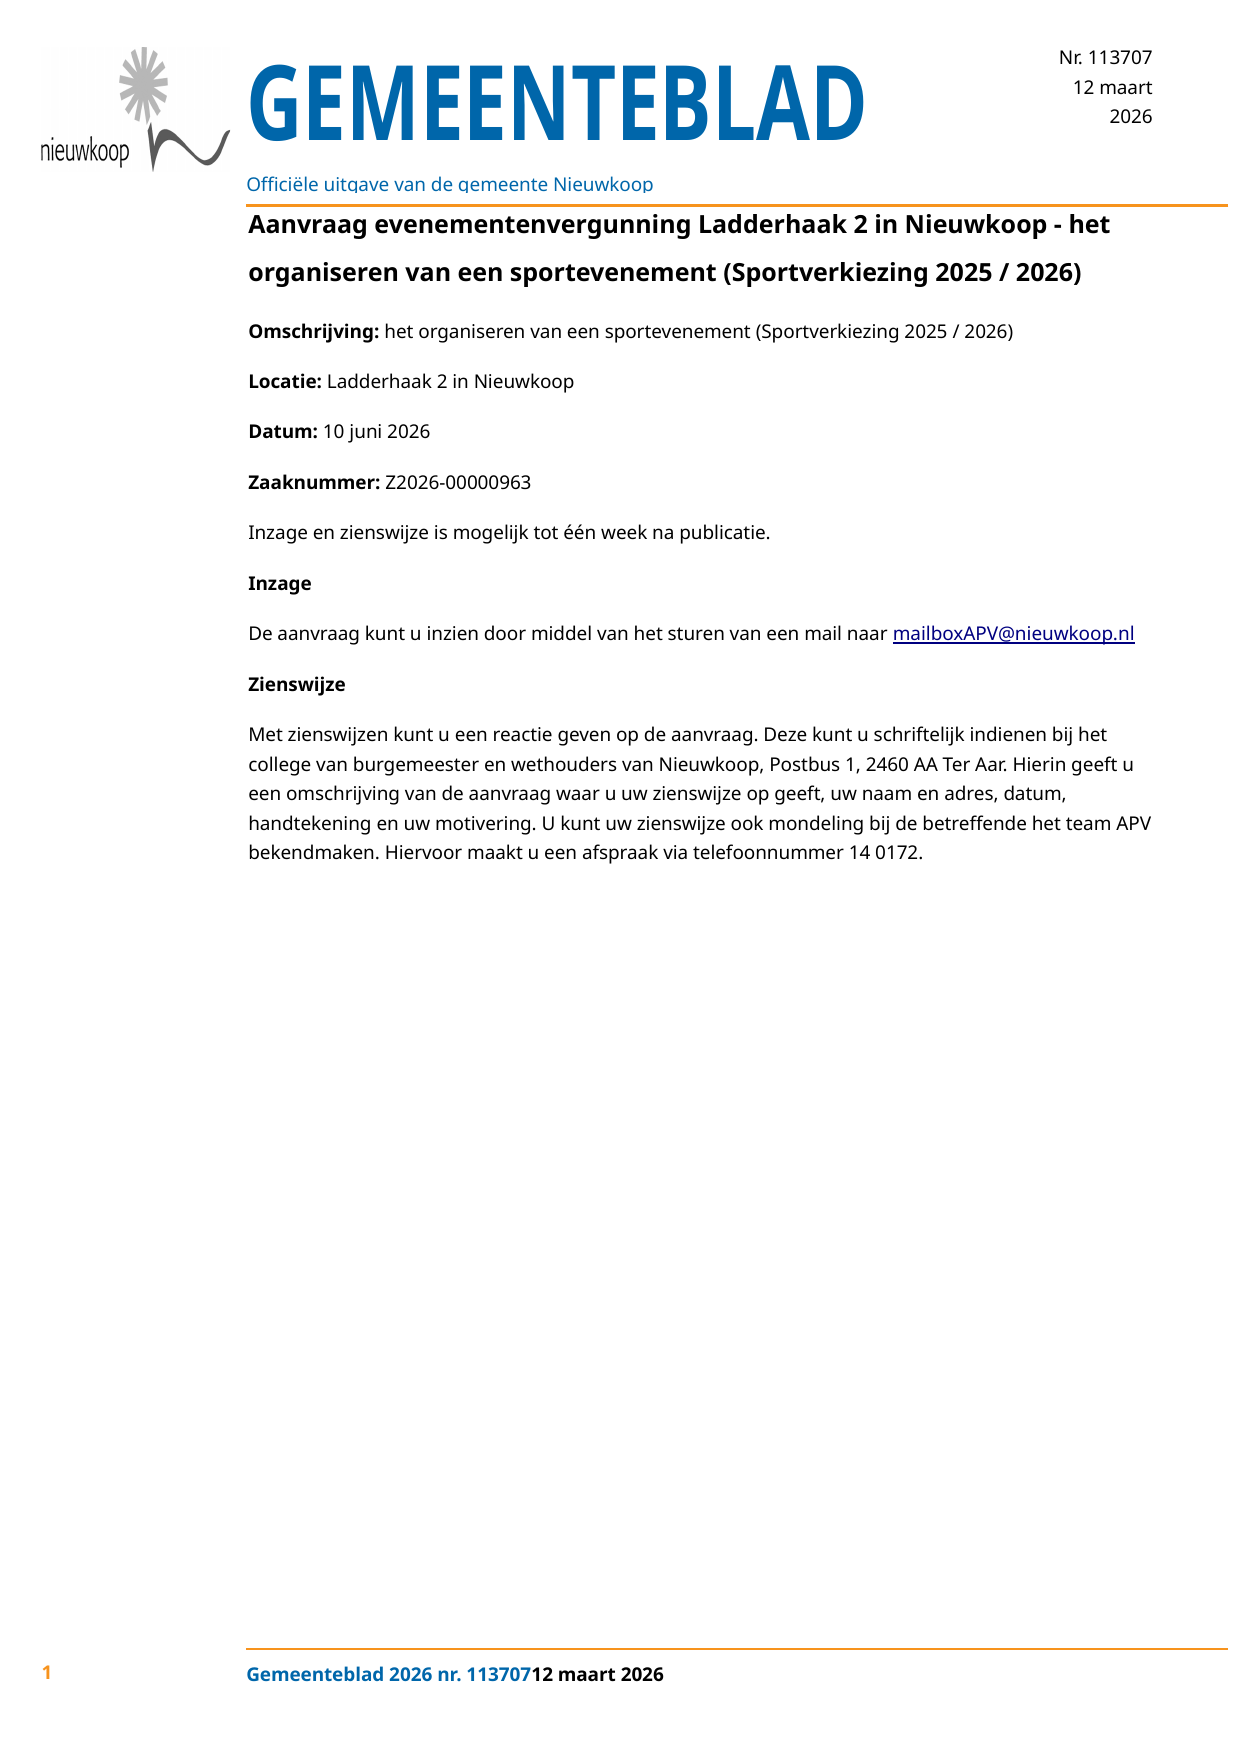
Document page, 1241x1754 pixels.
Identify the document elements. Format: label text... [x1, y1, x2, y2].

text Inzage en zienswijze is mogelijk tot één week na publicatie. [248, 519, 1152, 545]
text Zaaknummer: Z2026-00000963 [248, 469, 1152, 495]
text De aanvraag kunt u inzien door middel van het sturen van een mail naar mailboxAPV@nieuwkoop.nl [248, 620, 1152, 646]
picture [41, 47, 231, 172]
text Met zienswijzen kunt u een reactie geven op de aanvraag. Deze kunt u schriftelijk indienen bij het college van burgemeester en wethouders van Nieuwkoop, Postbus 1, 2460 AA Ter Aar. Hierin geeft u een omschrijving van de aanvraag waar u uw zienswijze op geeft, uw naam en adres, datum, handtekening en uw motivering. U kunt uw zienswijze ook mondeling bij de betreffende het team APV bekendmaken. Hiervoor maakt u een afspraak via telefoonnummer 14 0172. [248, 721, 1152, 865]
text Zienswijze [248, 671, 1152, 697]
text Locatie: Ladderhaak 2 in Nieuwkoop [248, 368, 1152, 394]
text Omschrijving: het organiseren van een sportevenement (Sportverkiezing 2025 / 2026) [248, 318, 1152, 344]
text Datum: 10 juni 2026 [248, 419, 1152, 444]
text Inzage [248, 570, 1152, 596]
text Aanvraag evenementenvergunning Ladderhaak 2 in Nieuwkoop - het organiseren van een sportevenement (Sportverkiezing 2025 / 2026) [248, 207, 1152, 288]
